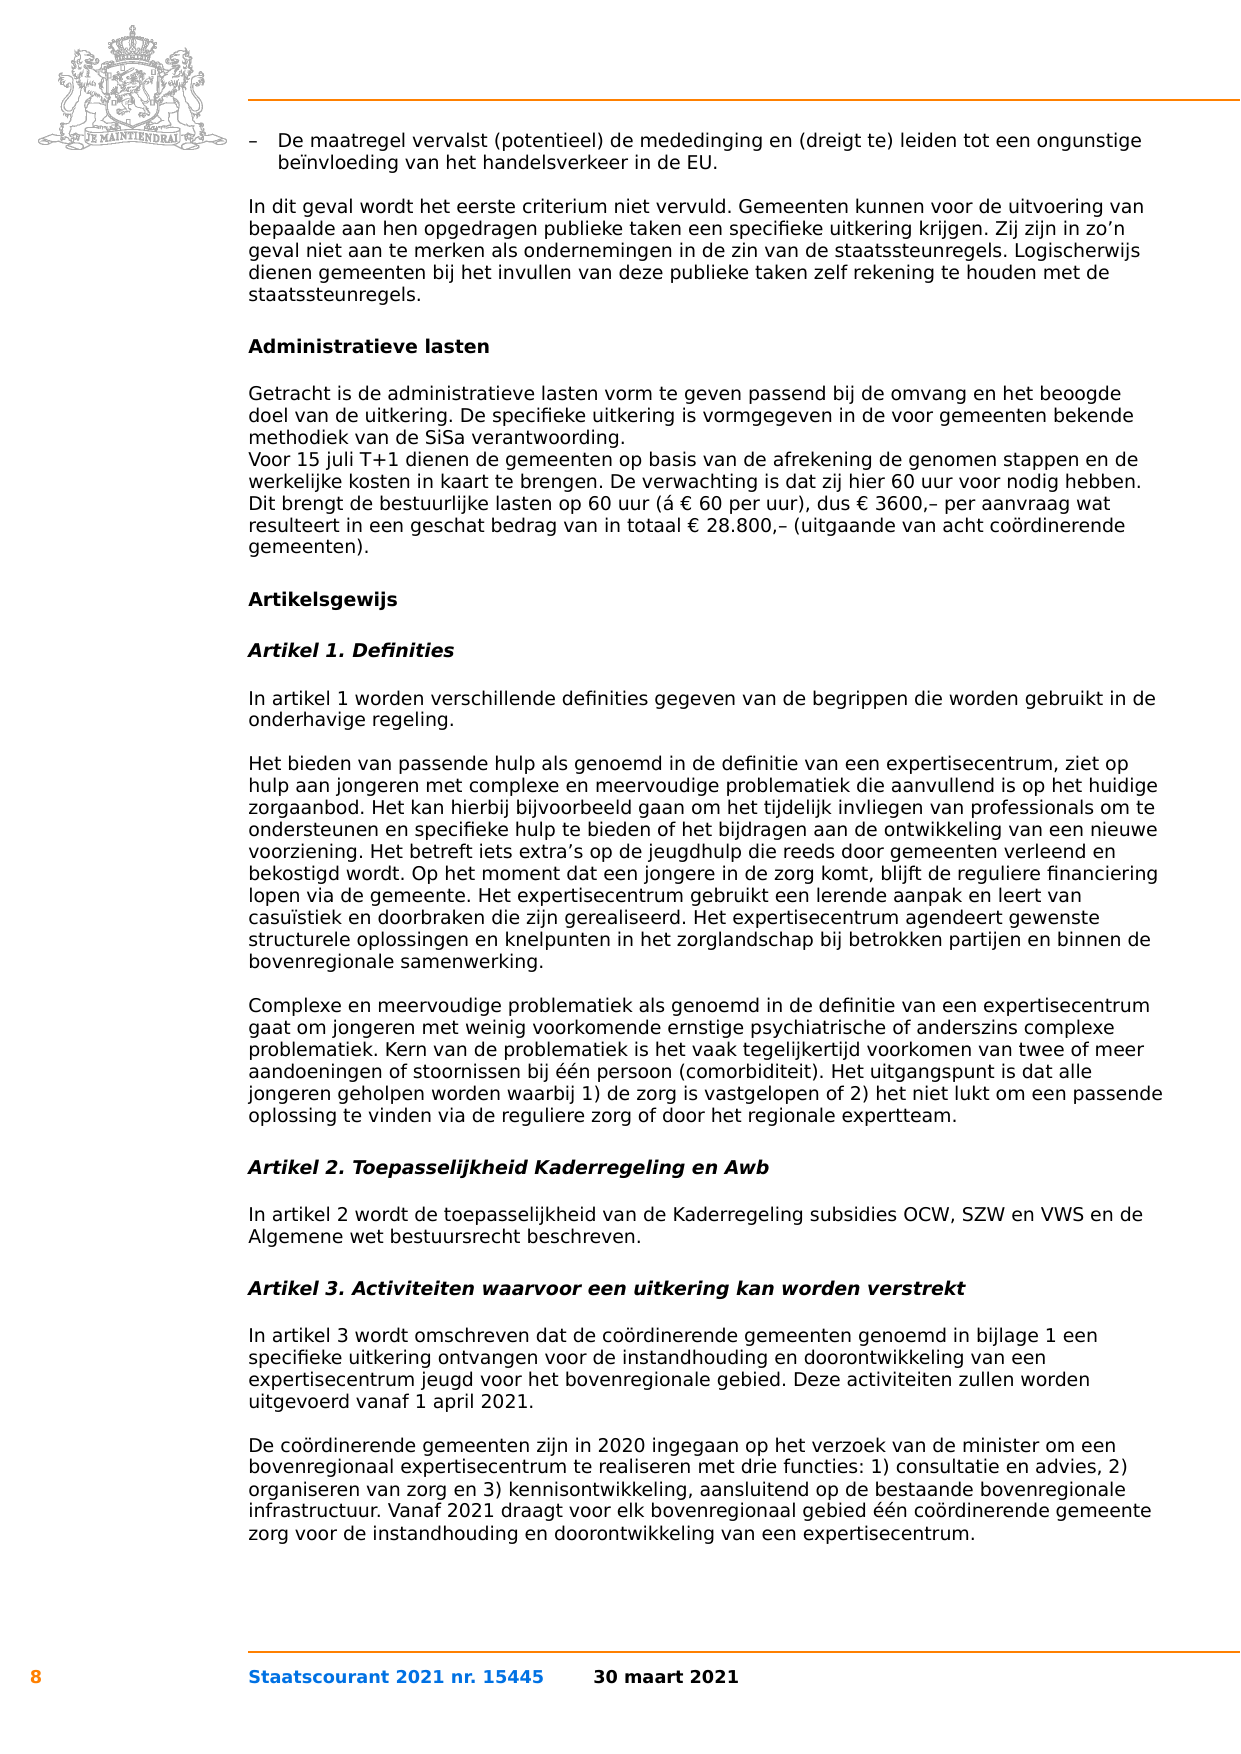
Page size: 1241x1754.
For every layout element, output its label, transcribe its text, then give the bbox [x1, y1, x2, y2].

subtitle Artikel 3. Activiteiten waarvoor een uitkering kan worden verstrekt [248, 1278, 1163, 1300]
text De coördinerende gemeenten zijn in 2020 ingegaan op het verzoek van de minister om een bovenregionaal expertisecentrum te realiseren met drie functies: 1) consultatie en advies, 2) organiseren van zorg en 3) kennisontwikkeling, aansluitend op de bestaande bovenregionale infrastructuur. Vanaf 2021 draagt voor elk bovenregionaal gebied één coördinerende gemeente zorg voor de instandhouding en doorontwikkeling van een expertisecentrum. [248, 1434, 1163, 1544]
subtitle Artikelsgewijs [248, 588, 1163, 610]
text Complexe en meervoudige problematiek als genoemd in de definitie van een expertisecentrum gaat om jongeren met weinig voorkomende ernstige psychiatrische of anderszins complexe problematiek. Kern van de problematiek is het vaak tegelijkertijd voorkomen van twee of meer aandoeningen of stoornissen bij één persoon (comorbiditeit). Het uitgangspunt is dat alle jongeren geholpen worden waarbij 1) de zorg is vastgelopen of 2) het niet lukt om een passende oplossing te vinden via de reguliere zorg of door het regionale expertteam. [248, 995, 1163, 1127]
text In dit geval wordt het eerste criterium niet vervuld. Gemeenten kunnen voor de uitvoering van bepaalde aan hen opgedragen publieke taken een specifieke uitkering krijgen. Zij zijn in zo’n geval niet aan te merken als ondernemingen in de zin van de staatssteunregels. Logischerwijs dienen gemeenten bij het invullen van deze publieke taken zelf rekening te houden met de staatssteunregels. [248, 196, 1163, 306]
subtitle Artikel 2. Toepasselijkheid Kaderregeling en Awb [248, 1157, 1163, 1179]
text – De maatregel vervalst (potentieel) de mededinging en (dreigt te) leiden tot een ongunstige beïnvloeding van het handelsverkeer in de EU. [248, 130, 1163, 174]
text Het bieden van passende hulp als genoemd in de definitie van een expertisecentrum, ziet op hulp aan jongeren met complexe en meervoudige problematiek die aanvullend is op het huidige zorgaanbod. Het kan hierbij bijvoorbeeld gaan om het tijdelijk invliegen van professionals om te ondersteunen en specifieke hulp te bieden of het bijdragen aan de ontwikkeling van een nieuwe voorziening. Het betreft iets extra’s op de jeugdhulp die reeds door gemeenten verleend en bekostigd wordt. Op het moment dat een jongere in de zorg komt, blijft de reguliere financiering lopen via de gemeente. Het expertisecentrum gebruikt een lerende aanpak en leert van casuïstiek en doorbraken die zijn gerealiseerd. Het expertisecentrum agendeert gewenste structurele oplossingen en knelpunten in het zorglandschap bij betrokken partijen en binnen de bovenregionale samenwerking. [248, 753, 1163, 973]
subtitle Artikel 1. Definities [248, 640, 1163, 662]
text In artikel 3 wordt omschreven dat de coördinerende gemeenten genoemd in bijlage 1 een specifieke uitkering ontvangen voor de instandhouding en doorontwikkeling van een expertisecentrum jeugd voor het bovenregionale gebied. Deze activiteiten zullen worden uitgevoerd vanaf 1 april 2021. [248, 1325, 1163, 1413]
text In artikel 1 worden verschillende definities gegeven van de begrippen die worden gebruikt in de onderhavige regeling. [248, 687, 1163, 731]
picture [38, 25, 227, 150]
text In artikel 2 wordt de toepasselijkheid van de Kaderregeling subsidies OCW, SZW en VWS en de Algemene wet bestuursrecht beschreven. [248, 1204, 1163, 1248]
subtitle Administratieve lasten [248, 336, 1163, 358]
text Voor 15 juli T+1 dienen de gemeenten op basis van de afrekening de genomen stappen en de werkelijke kosten in kaart te brengen. De verwachting is dat zij hier 60 uur voor nodig hebben. Dit brengt de bestuurlijke lasten op 60 uur (á € 60 per uur), dus € 3600,– per aanvraag wat resulteert in een geschat bedrag van in totaal € 28.800,– (uitgaande van acht coördinerende gemeenten). [248, 448, 1163, 558]
text Getracht is de administratieve lasten vorm te geven passend bij de omvang en het beoogde doel van de uitkering. De specifieke uitkering is vormgegeven in de voor gemeenten bekende methodiek van de SiSa verantwoording. [248, 383, 1163, 448]
